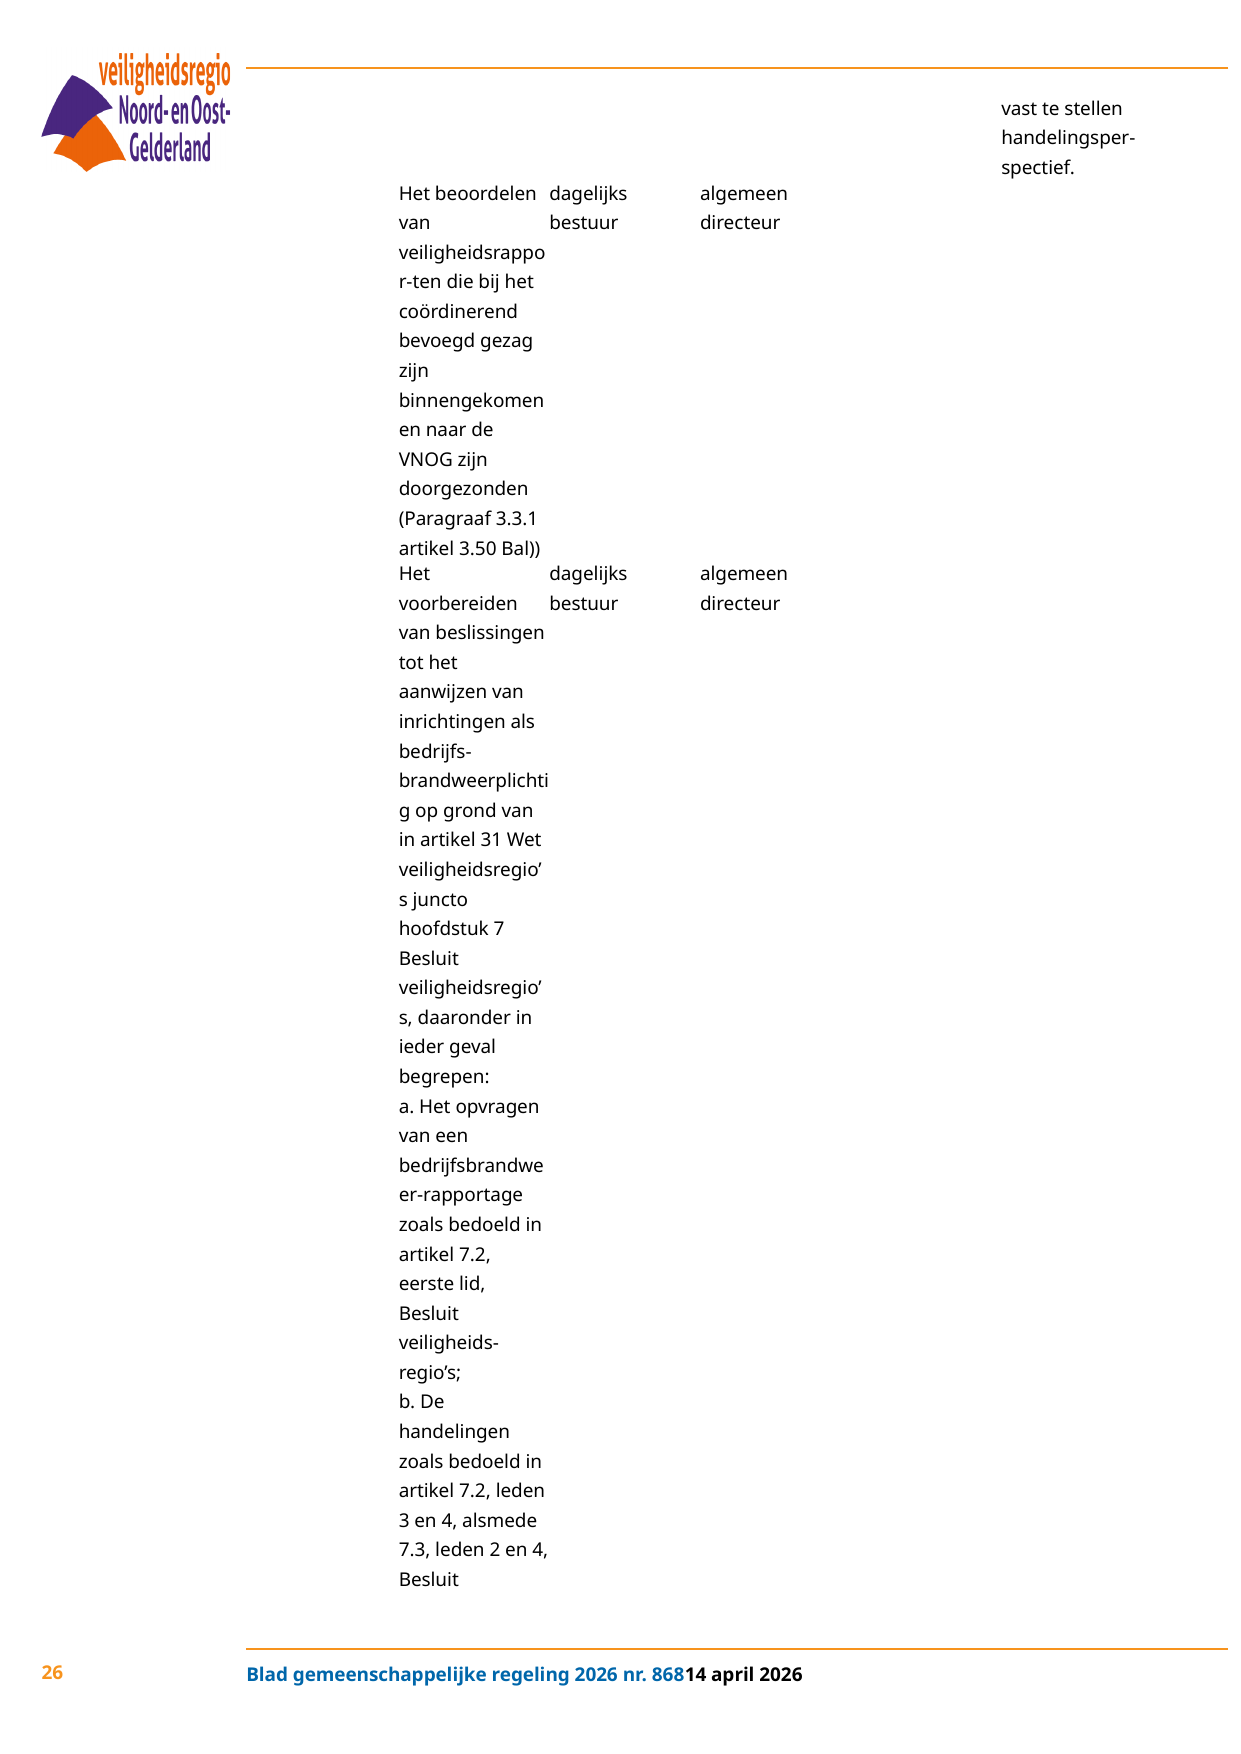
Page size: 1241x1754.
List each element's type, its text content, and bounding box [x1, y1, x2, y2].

table_cell Het voorbereiden van beslissingen tot het aanwijzen van inrichtingen als bedrijfs-brandweerplichtig op grond van in artikel 31 Wet veiligheidsregio’s juncto hoofdstuk 7 Besluit veiligheidsregio’s, daaronder in ieder geval begrepen: a. Het opvragen van een bedrijfsbrandweer-rapportage zoals bedoeld in artikel 7.2, eerste lid, Besluit veiligheids-regio’s; b. De handelingen zoals bedoeld in artikel 7.2, leden 3 en 4, alsmede 7.3, leden 2 en 4, Besluit [399, 560, 549, 1592]
table_cell [850, 180, 1001, 560]
table_cell dagelijks bestuur [549, 560, 700, 1592]
table_cell [1001, 560, 1152, 1592]
table_cell [700, 95, 850, 180]
table_cell [399, 95, 549, 180]
table_cell [248, 180, 398, 560]
table_cell algemeen directeur [700, 180, 850, 560]
table_cell [1001, 180, 1152, 560]
table_cell Het beoordelen van veiligheidsrappor-ten die bij het coördinerend bevoegd gezag zijn binnengekomen en naar de VNOG zijn doorgezonden (Paragraaf 3.3.1 artikel 3.50 Bal)) [399, 180, 549, 560]
table_cell [248, 560, 398, 1592]
table_cell dagelijks bestuur [549, 180, 700, 560]
table_cell vast te stellen handelingsper-spectief. [1001, 95, 1152, 180]
table_cell [850, 95, 1001, 180]
table_cell [549, 95, 700, 180]
table_cell [248, 95, 398, 180]
table_cell [850, 560, 1001, 1592]
picture [41, 47, 231, 172]
table_cell algemeen directeur [700, 560, 850, 1592]
